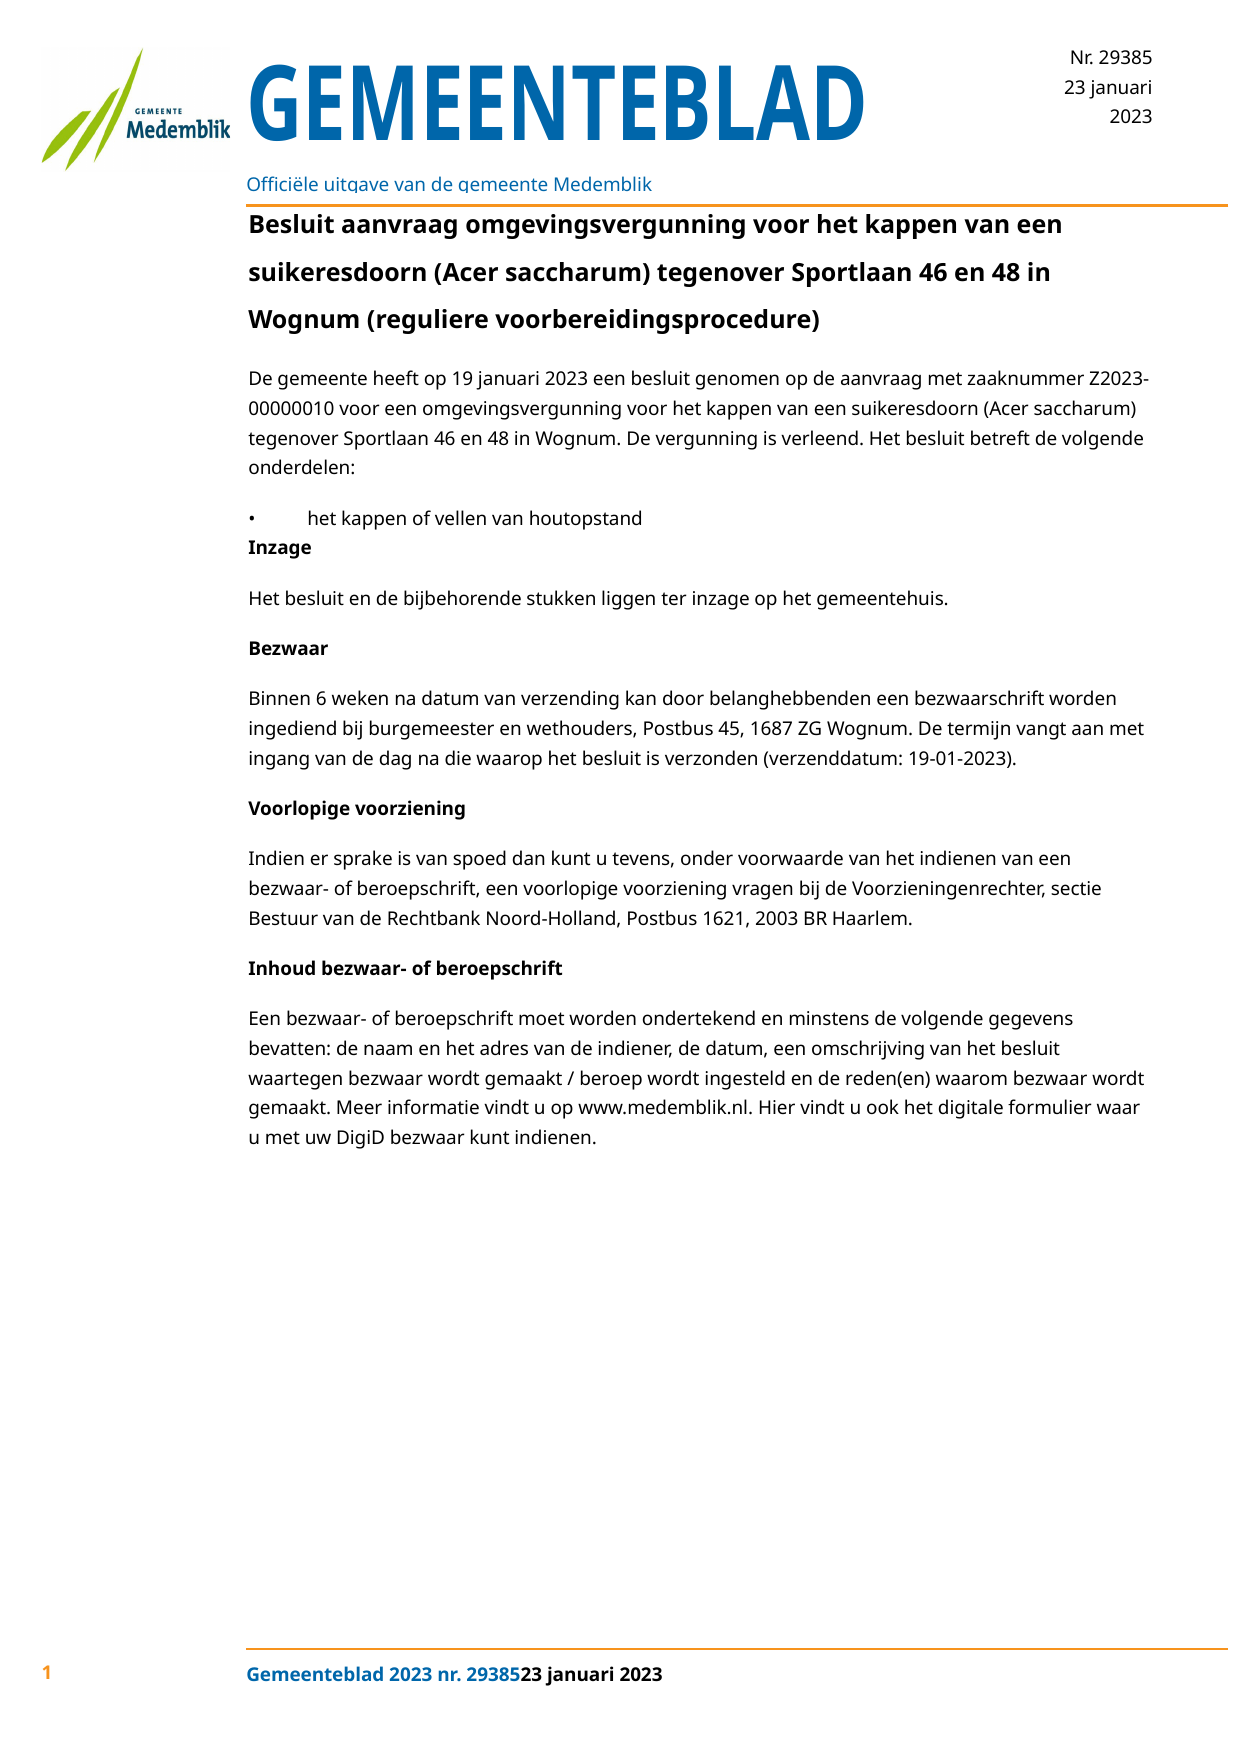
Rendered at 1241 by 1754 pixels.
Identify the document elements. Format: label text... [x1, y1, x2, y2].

text Inzage [248, 534, 1152, 560]
text Voorlopige voorziening [248, 795, 1152, 821]
text Binnen 6 weken na datum van verzending kan door belanghebbenden een bezwaarschrift worden ingediend bij burgemeester en wethouders, Postbus 45, 1687 ZG Wognum. De termijn vangt aan met ingang van de dag na die waarop het besluit is verzonden (verzenddatum: 19-01-2023). [248, 686, 1152, 770]
text Een bezwaar- of beroepschrift moet worden ondertekend en minstens de volgende gegevens bevatten: de naam en het adres van de indiener, de datum, een omschrijving van het besluit waartegen bezwaar wordt gemaakt / beroep wordt ingesteld en de reden(en) waarom bezwaar wordt gemaakt. Meer informatie vindt u op www.medemblik.nl. Hier vindt u ook het digitale formulier waar u met uw DigiD bezwaar kunt indienen. [248, 1006, 1152, 1149]
text Het besluit en de bijbehorende stukken liggen ter inzage op het gemeentehuis. [248, 585, 1152, 610]
text Bezwaar [248, 635, 1152, 661]
text Besluit aanvraag omgevingsvergunning voor het kappen van een suikeresdoorn (Acer saccharum) tegenover Sportlaan 46 en 48 in Wognum (reguliere voorbereidingsprocedure) [248, 207, 1152, 336]
list het kappen of vellen van houtopstand [248, 505, 1152, 530]
picture [41, 47, 231, 172]
text Inhoud bezwaar- of beroepschrift [248, 955, 1152, 981]
text De gemeente heeft op 19 januari 2023 een besluit genomen op de aanvraag met zaaknummer Z2023-00000010 voor een omgevingsvergunning voor het kappen van een suikeresdoorn (Acer saccharum) tegenover Sportlaan 46 en 48 in Wognum. De vergunning is verleend. Het besluit betreft de volgende onderdelen: [248, 366, 1152, 480]
text Indien er sprake is van spoed dan kunt u tevens, onder voorwaarde van het indienen van een bezwaar- of beroepschrift, een voorlopige voorziening vragen bij de Voorzieningenrechter, sectie Bestuur van de Rechtbank Noord-Holland, Postbus 1621, 2003 BR Haarlem. [248, 846, 1152, 930]
